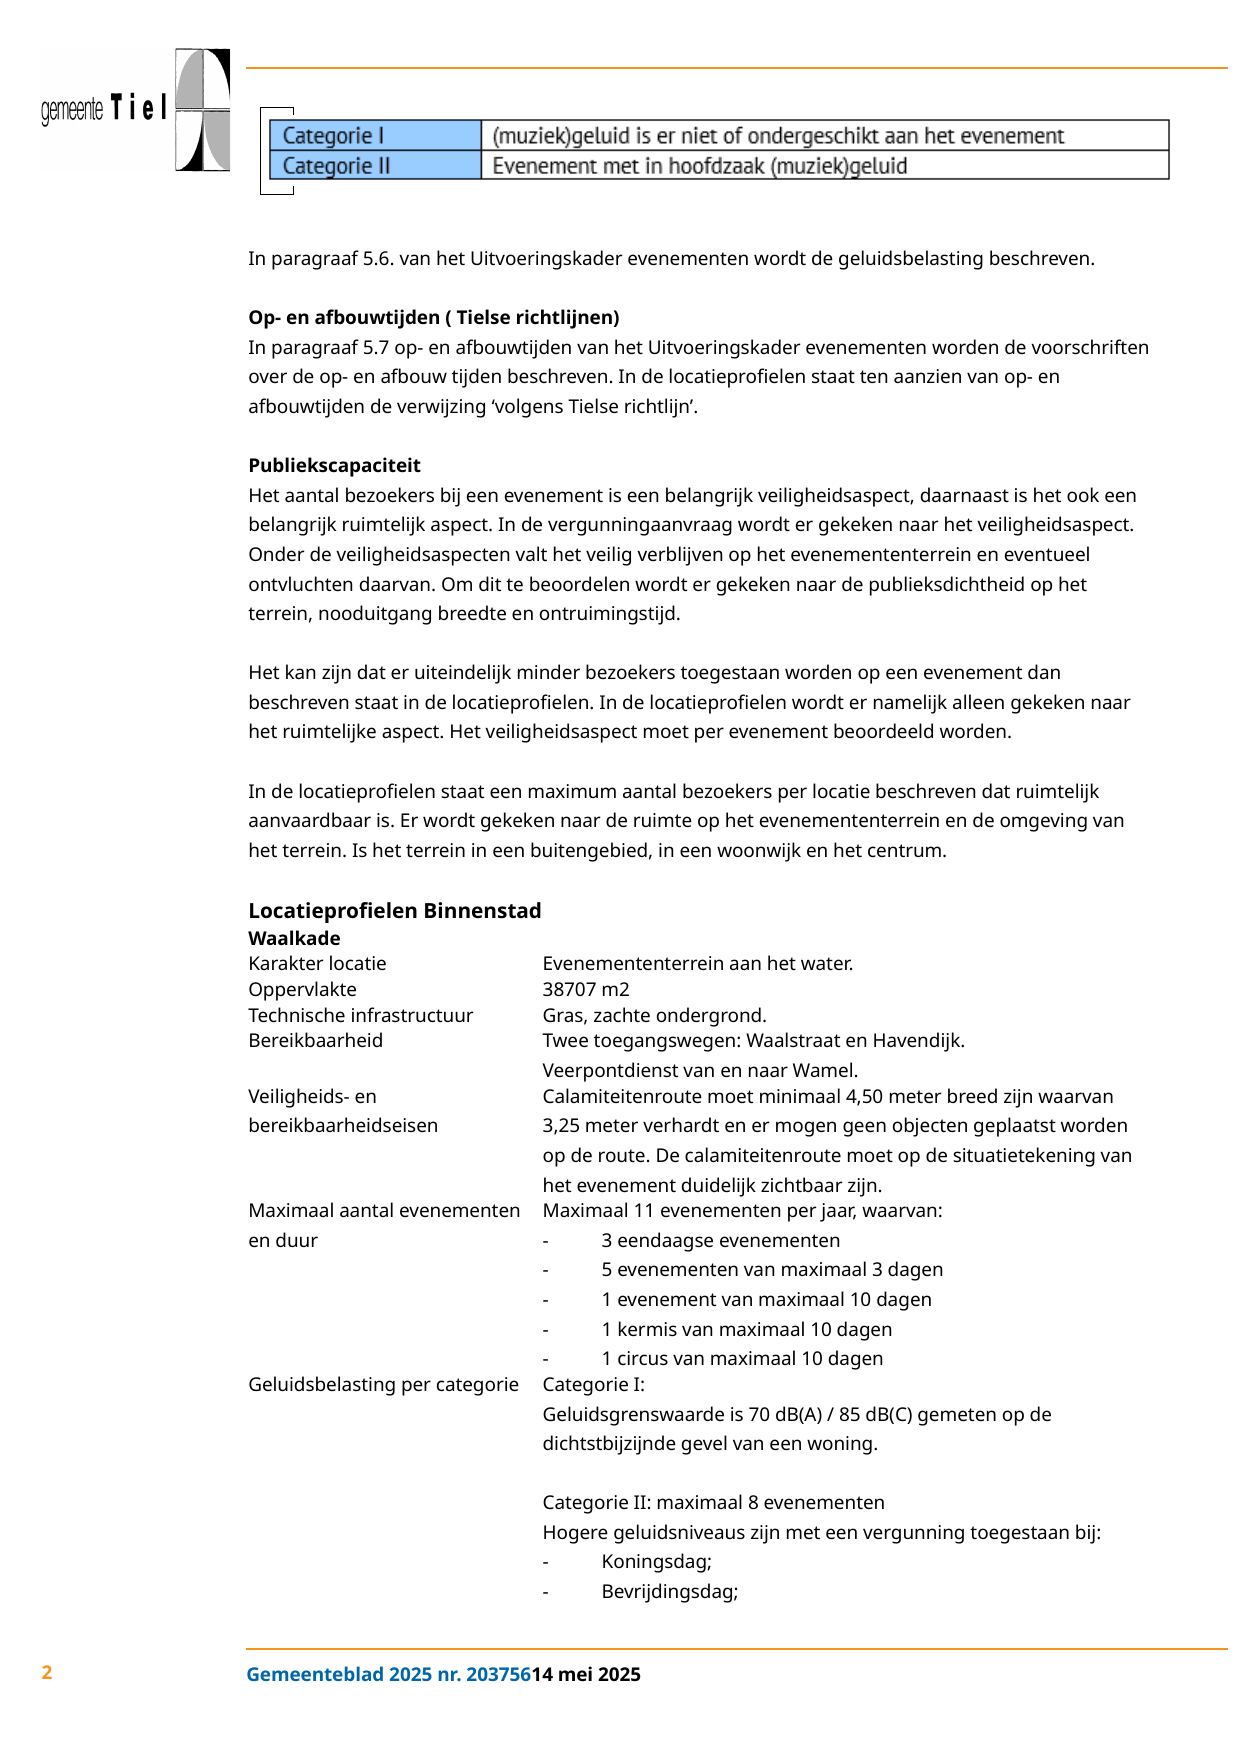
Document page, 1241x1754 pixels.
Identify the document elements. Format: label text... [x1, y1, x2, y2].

picture [268, 115, 1173, 186]
table_cell Maximaal aantal evenementen en duur [248, 1198, 542, 1371]
text Op- en afbouwtijden ( Tielse richtlijnen) [248, 304, 1152, 330]
picture [41, 47, 231, 172]
table_cell Twee toegangswegen: Waalstraat en Havendijk. Veerpontdienst van en naar Wamel. [543, 1028, 1152, 1083]
text Het kan zijn dat er uiteindelijk minder bezoekers toegestaan worden op een evenement dan beschreven staat in de locatieprofielen. In de locatieprofielen wordt er namelijk alleen gekeken naar het ruimtelijke aspect. Het veiligheidsaspect moet per evenement beoordeeld worden. [248, 659, 1152, 744]
table_cell Categorie I: Geluidsgrenswaarde is 70 dB(A) / 85 dB(C) gemeten op de dichtstbijzijnde gevel van een woning. Categorie II: maximaal 8 evenementen Hogere geluidsniveaus zijn met een vergunning toegestaan bij: Koningsdag; Bevrijdingsdag; [543, 1371, 1152, 1604]
table_cell Geluidsbelasting per categorie [248, 1371, 542, 1604]
table_header Karakter locatie [248, 951, 542, 976]
table_cell Bereikbaarheid [248, 1028, 542, 1083]
text Het aantal bezoekers bij een evenement is een belangrijk veiligheidsaspect, daarnaast is het ook een belangrijk ruimtelijk aspect. In de vergunningaanvraag wordt er gekeken naar het veiligheidsaspect. Onder de veiligheidsaspecten valt het veilig verblijven op het evenemententerrein en eventueel ontvluchten daarvan. Om dit te beoordelen wordt er gekeken naar de publieksdichtheid op het terrein, nooduitgang breedte en ontruimingstijd. [248, 482, 1152, 626]
table_cell 38707 m2 [543, 976, 1152, 1002]
text In paragraaf 5.7 op- en afbouwtijden van het Uitvoeringskader evenementen worden de voorschriften over de op- en afbouw tijden beschreven. In de locatieprofielen staat ten aanzien van op- en afbouwtijden de verwijzing ‘volgens Tielse richtlijn’. [248, 334, 1152, 419]
table_cell Technische infrastructuur [248, 1002, 542, 1028]
text Locatieprofielen Binnenstad [248, 896, 1152, 925]
table_cell Gras, zachte ondergrond. [543, 1002, 1152, 1028]
table_cell Calamiteitenroute moet minimaal 4,50 meter breed zijn waarvan 3,25 meter verhardt en er mogen geen objecten geplaatst worden op de route. De calamiteitenroute moet op de situatietekening van het evenement duidelijk zichtbaar zijn. [543, 1083, 1152, 1197]
text Publiekscapaciteit [248, 452, 1152, 478]
table_cell Maximaal 11 evenementen per jaar, waarvan: 3 eendaagse evenementen 5 evenementen van maximaal 3 dagen 1 evenement van maximaal 10 dagen 1 kermis van maximaal 10 dagen 1 circus van maximaal 10 dagen [543, 1198, 1152, 1371]
text Waalkade [248, 925, 1152, 950]
text In paragraaf 5.6. van het Uitvoeringskader evenementen wordt de geluidsbelasting beschreven. [248, 245, 1152, 271]
text In de locatieprofielen staat een maximum aantal bezoekers per locatie beschreven dat ruimtelijk aanvaardbaar is. Er wordt gekeken naar de ruimte op het evenemententerrein en de omgeving van het terrein. Is het terrein in een buitengebied, in een woonwijk en het centrum. [248, 778, 1152, 863]
table_header Evenemententerrein aan het water. [543, 951, 1152, 976]
table_cell Veiligheids- en bereikbaarheidseisen [248, 1083, 542, 1197]
table_cell Oppervlakte [248, 976, 542, 1002]
